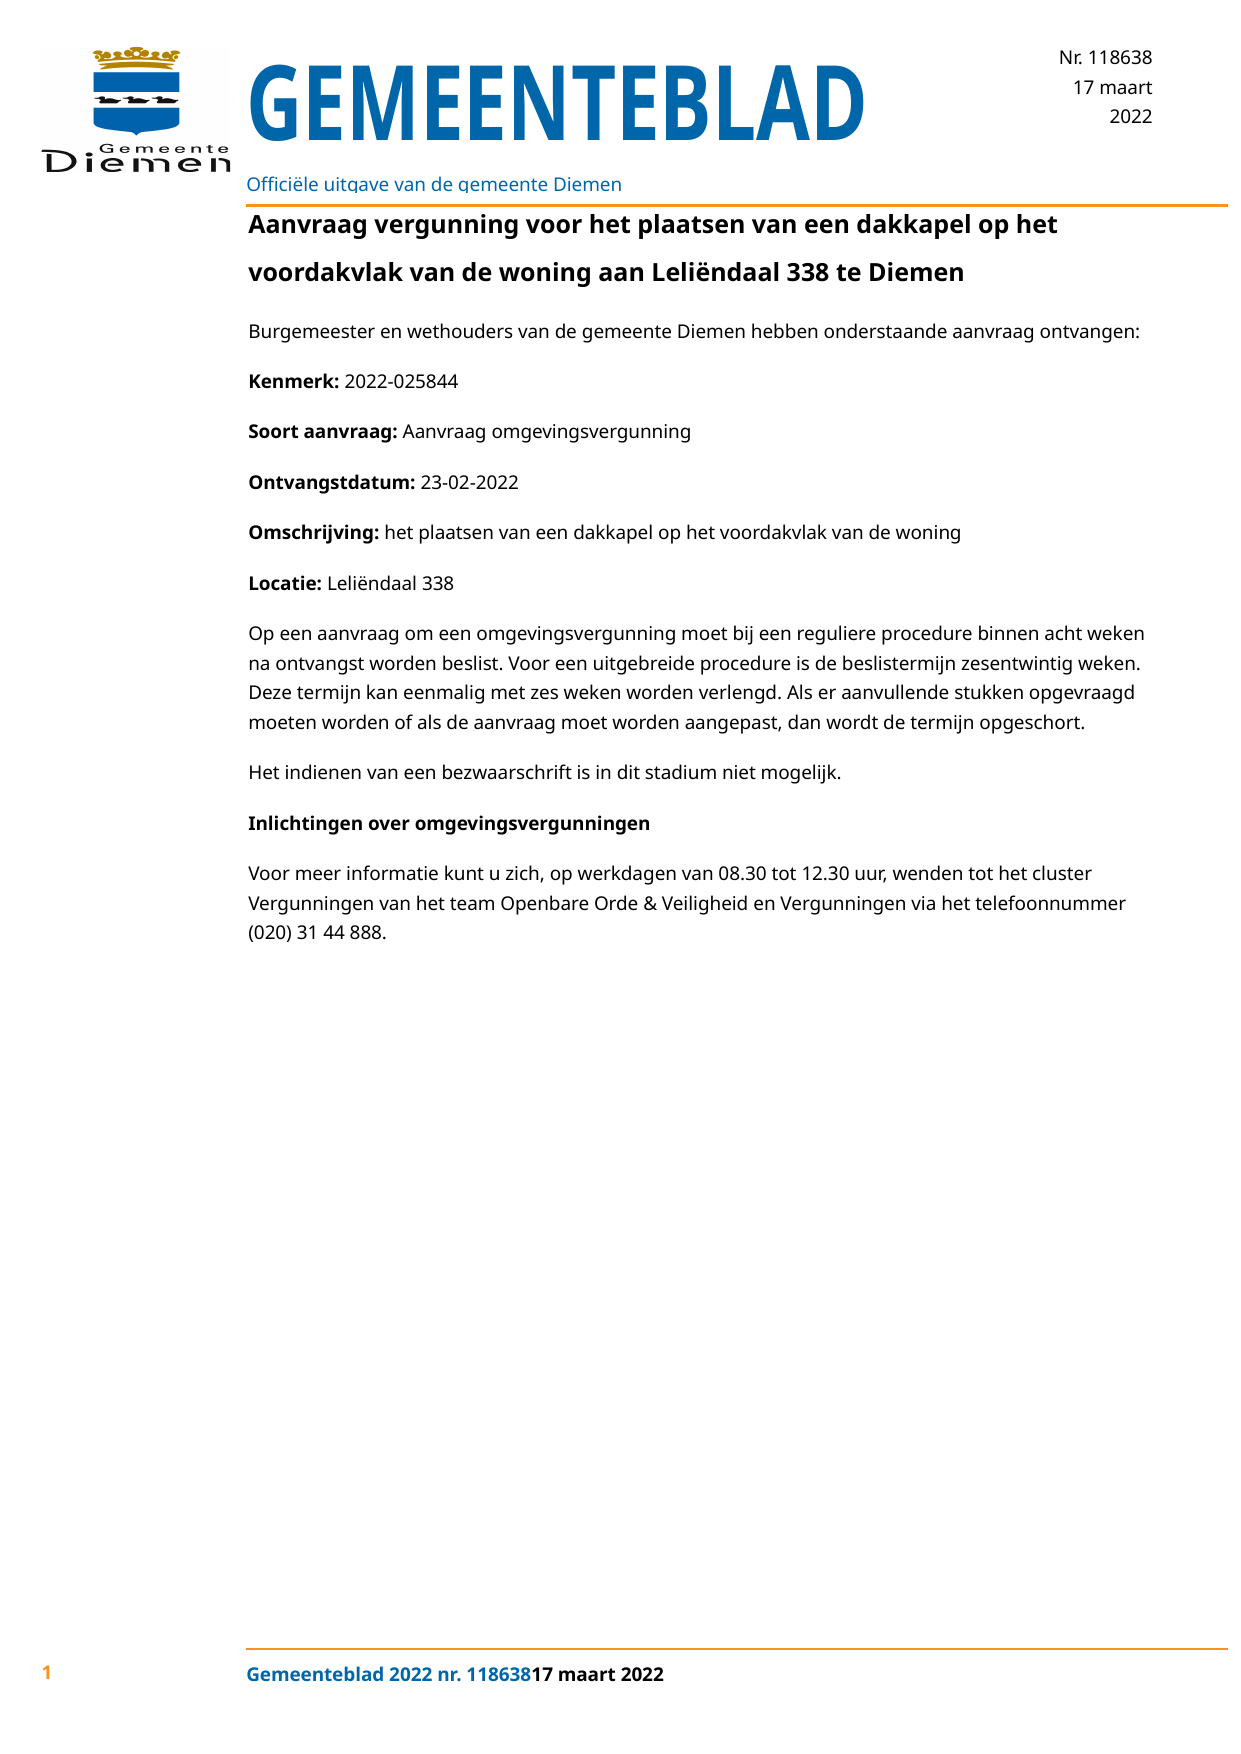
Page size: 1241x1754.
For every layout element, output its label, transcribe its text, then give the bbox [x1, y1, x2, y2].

text Voor meer informatie kunt u zich, op werkdagen van 08.30 tot 12.30 uur, wenden tot het cluster Vergunningen van het team Openbare Orde & Veiligheid en Vergunningen via het telefoonnummer (020) 31 44 888. [248, 860, 1152, 945]
text Op een aanvraag om een omgevingsvergunning moet bij een reguliere procedure binnen acht weken na ontvangst worden beslist. Voor een uitgebreide procedure is de beslistermijn zesentwintig weken. Deze termijn kan eenmalig met zes weken worden verlengd. Als er aanvullende stukken opgevraagd moeten worden of als de aanvraag moet worden aangepast, dan wordt de termijn opgeschort. [248, 620, 1152, 735]
picture [41, 47, 231, 172]
text Omschrijving: het plaatsen van een dakkapel op het voordakvlak van de woning [248, 519, 1152, 545]
text Burgemeester en wethouders van de gemeente Diemen hebben onderstaande aanvraag ontvangen: [248, 318, 1152, 344]
text Locatie: Leliëndaal 338 [248, 570, 1152, 596]
text Ontvangstdatum: 23-02-2022 [248, 469, 1152, 495]
text Kenmerk: 2022-025844 [248, 368, 1152, 394]
text Aanvraag vergunning voor het plaatsen van een dakkapel op het voordakvlak van de woning aan Leliëndaal 338 te Diemen [248, 207, 1152, 288]
text Het indienen van een bezwaarschrift is in dit stadium niet mogelijk. [248, 759, 1152, 785]
text Soort aanvraag: Aanvraag omgevingsvergunning [248, 419, 1152, 444]
text Inlichtingen over omgevingsvergunningen [248, 810, 1152, 836]
